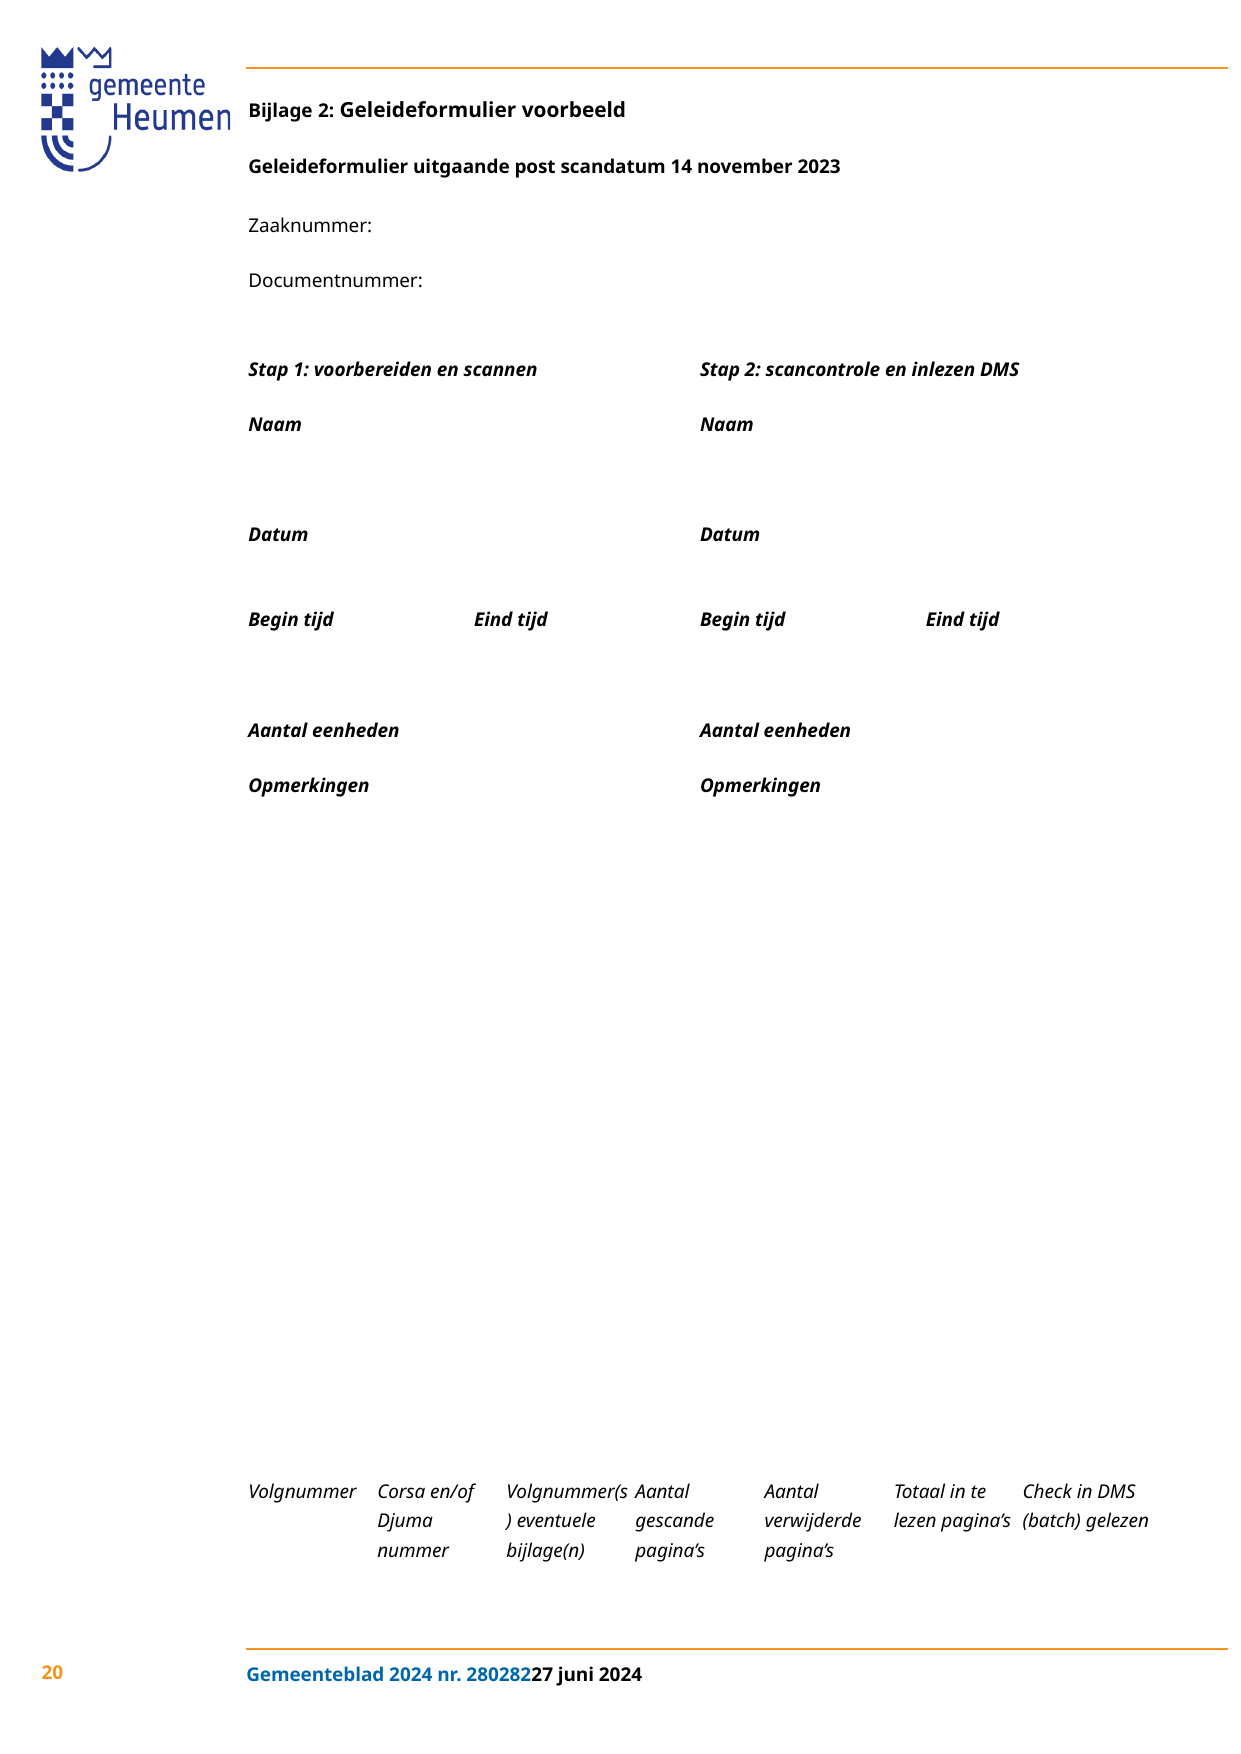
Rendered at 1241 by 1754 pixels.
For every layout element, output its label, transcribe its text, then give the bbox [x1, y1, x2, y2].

table_cell [700, 828, 1152, 1416]
table_header Check in DMS (batch) gelezen [1023, 1478, 1152, 1593]
table_cell Aantal eenheden [700, 717, 1152, 772]
table_cell [248, 828, 700, 1416]
table_cell [926, 662, 1152, 717]
table_cell [248, 466, 700, 522]
table_header Corsa en/of Djuma nummer [377, 1478, 506, 1593]
table_cell Datum [248, 522, 700, 607]
table_header [700, 212, 1152, 267]
table_cell Documentnummer: [248, 268, 700, 323]
table_cell Naam [700, 411, 1152, 466]
table_cell [700, 662, 926, 717]
table_cell [700, 268, 1152, 323]
table_cell [248, 662, 474, 717]
table_cell Begin tijd [248, 607, 474, 662]
table_cell Naam [248, 411, 700, 466]
table_header Volgnummer(s) eventuele bijlage(n) [506, 1478, 635, 1593]
table_cell Opmerkingen [700, 773, 1152, 828]
table_header Totaal in te lezen pagina’s [894, 1478, 1022, 1593]
table_header Zaaknummer: [248, 212, 700, 267]
picture [41, 47, 231, 172]
table_header Stap 2: scancontrole en inlezen DMS [700, 356, 1152, 411]
text Geleideformulier uitgaande post scandatum 14 november 2023 [248, 153, 1152, 179]
table_header Aantal gescande pagina’s [635, 1478, 764, 1593]
table_header Stap 1: voorbereiden en scannen [248, 356, 700, 411]
table_cell [474, 662, 700, 717]
table_cell Begin tijd [700, 607, 926, 662]
table_cell Opmerkingen [248, 773, 700, 828]
table_cell Datum [700, 522, 1152, 607]
table_cell Eind tijd [926, 607, 1152, 662]
table_header Aantal verwijderde pagina’s [764, 1478, 893, 1593]
table_header Volgnummer [248, 1478, 377, 1593]
table_cell Eind tijd [474, 607, 700, 662]
table_cell [700, 466, 1152, 522]
text Bijlage 2: Geleideformulier voorbeeld [248, 95, 1152, 123]
table_cell Aantal eenheden [248, 717, 700, 772]
